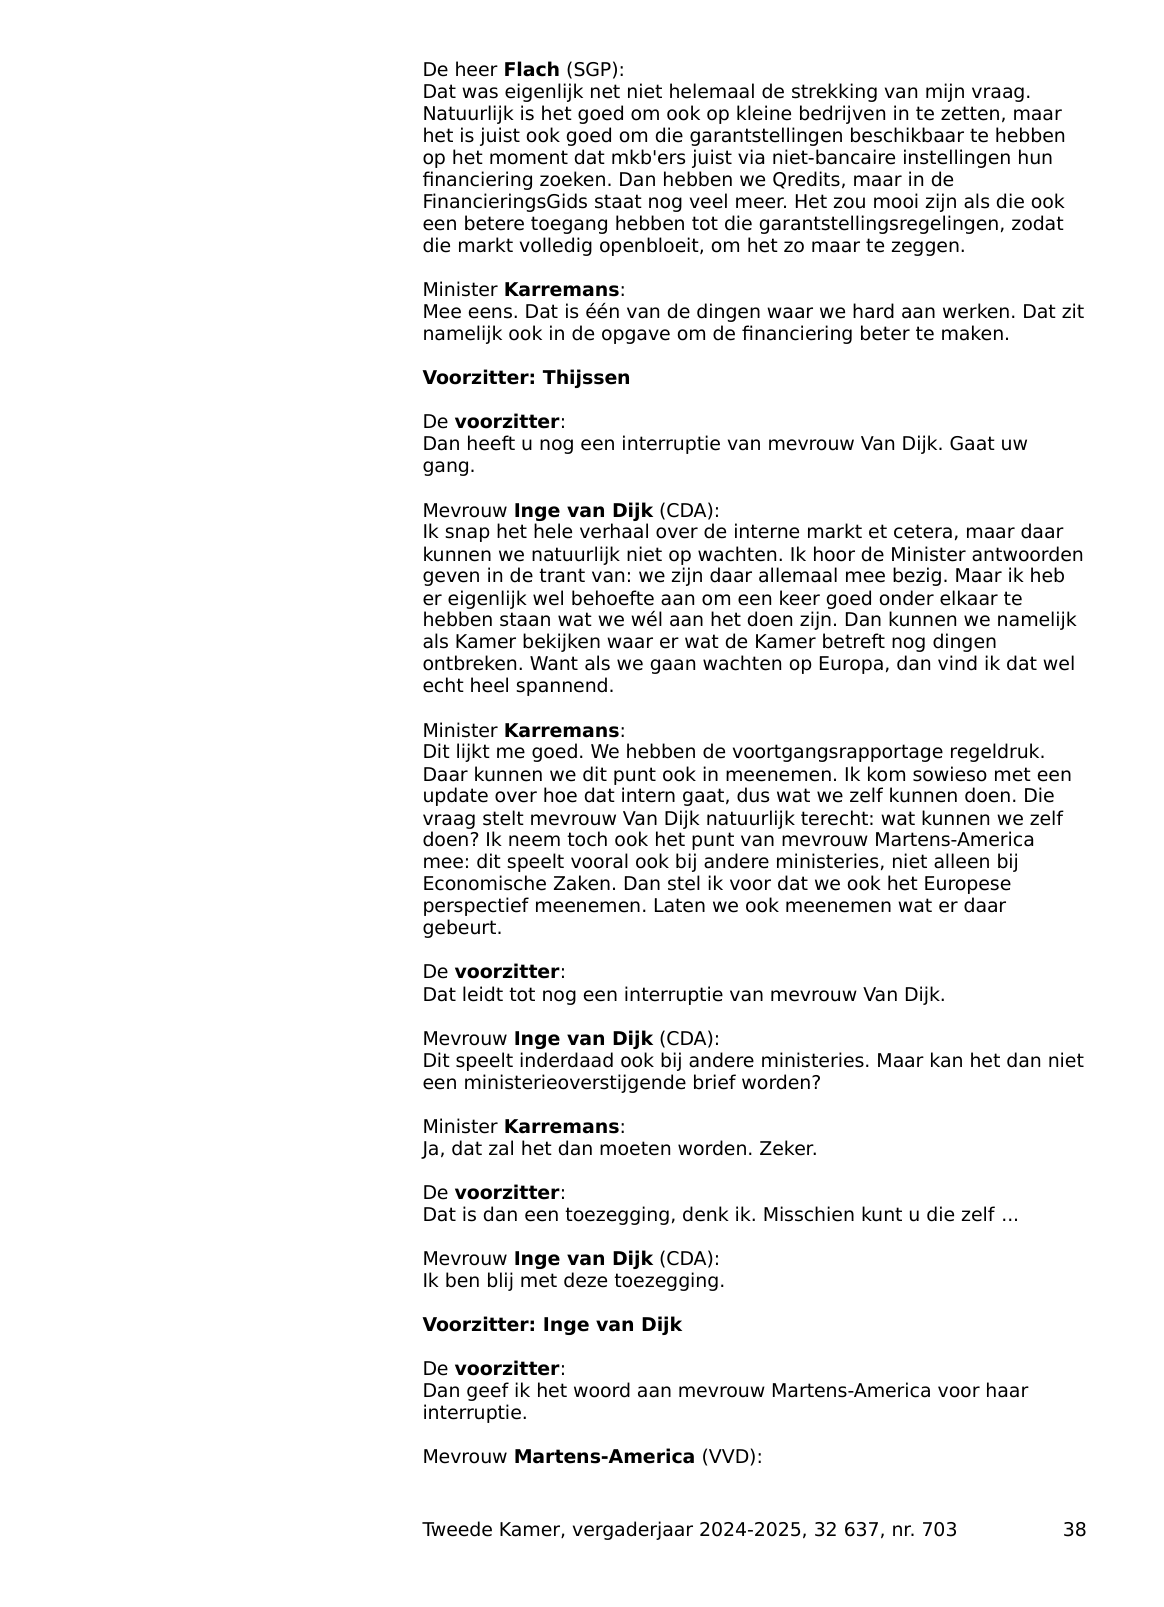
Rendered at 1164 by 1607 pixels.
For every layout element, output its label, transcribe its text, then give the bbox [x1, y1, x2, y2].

text De voorzitter: [422, 1182, 1087, 1204]
text De voorzitter: [422, 411, 1087, 433]
text Dat was eigenlijk net niet helemaal de strekking van mijn vraag. Natuurlijk is het goed om ook op kleine bedrijven in te zetten, maar het is juist ook goed om die garantstellingen beschikbaar te hebben op het moment dat mkb'ers juist via niet-bancaire instellingen hun financiering zoeken. Dan hebben we Qredits, maar in de FinancieringsGids staat nog veel meer. Het zou mooi zijn als die ook een betere toegang hebben tot die garantstellingsregelingen, zodat die markt volledig openbloeit, om het zo maar te zeggen. [422, 81, 1087, 257]
text Mevrouw Martens-America (VVD): [422, 1446, 1087, 1468]
text Minister Karremans: [422, 1116, 1087, 1138]
text De voorzitter: [422, 961, 1087, 983]
text De heer Flach (SGP): [422, 59, 1087, 81]
text Voorzitter: Thijssen [422, 367, 1087, 389]
text Voorzitter: Inge van Dijk [422, 1314, 1087, 1336]
text Dat is dan een toezegging, denk ik. Misschien kunt u die zelf ... [422, 1204, 1087, 1226]
text Minister Karremans: [422, 719, 1087, 741]
text Mee eens. Dat is één van de dingen waar we hard aan werken. Dat zit namelijk ook in de opgave om de financiering beter te maken. [422, 301, 1087, 345]
text Ik ben blij met deze toezegging. [422, 1270, 1087, 1292]
text Mevrouw Inge van Dijk (CDA): [422, 1028, 1087, 1049]
text Dit lijkt me goed. We hebben de voortgangsrapportage regeldruk. Daar kunnen we dit punt ook in meenemen. Ik kom sowieso met een update over hoe dat intern gaat, dus wat we zelf kunnen doen. Die vraag stelt mevrouw Van Dijk natuurlijk terecht: wat kunnen we zelf doen? Ik neem toch ook het punt van mevrouw Martens-America mee: dit speelt vooral ook bij andere ministeries, niet alleen bij Economische Zaken. Dan stel ik voor dat we ook het Europese perspectief meenemen. Laten we ook meenemen wat er daar gebeurt. [422, 741, 1087, 939]
text Dat leidt tot nog een interruptie van mevrouw Van Dijk. [422, 983, 1087, 1005]
text Dan heeft u nog een interruptie van mevrouw Van Dijk. Gaat uw gang. [422, 433, 1087, 477]
text Minister Karremans: [422, 279, 1087, 301]
text Mevrouw Inge van Dijk (CDA): [422, 1248, 1087, 1270]
text Ik snap het hele verhaal over de interne markt et cetera, maar daar kunnen we natuurlijk niet op wachten. Ik hoor de Minister antwoorden geven in de trant van: we zijn daar allemaal mee bezig. Maar ik heb er eigenlijk wel behoefte aan om een keer goed onder elkaar te hebben staan wat we wél aan het doen zijn. Dan kunnen we namelijk als Kamer bekijken waar er wat de Kamer betreft nog dingen ontbreken. Want als we gaan wachten op Europa, dan vind ik dat wel echt heel spannend. [422, 521, 1087, 697]
text Dit speelt inderdaad ook bij andere ministeries. Maar kan het dan niet een ministerieoverstijgende brief worden? [422, 1049, 1087, 1093]
text Mevrouw Inge van Dijk (CDA): [422, 499, 1087, 521]
text Ja, dat zal het dan moeten worden. Zeker. [422, 1138, 1087, 1160]
text De voorzitter: [422, 1358, 1087, 1380]
text Dan geef ik het woord aan mevrouw Martens-America voor haar interruptie. [422, 1380, 1087, 1424]
